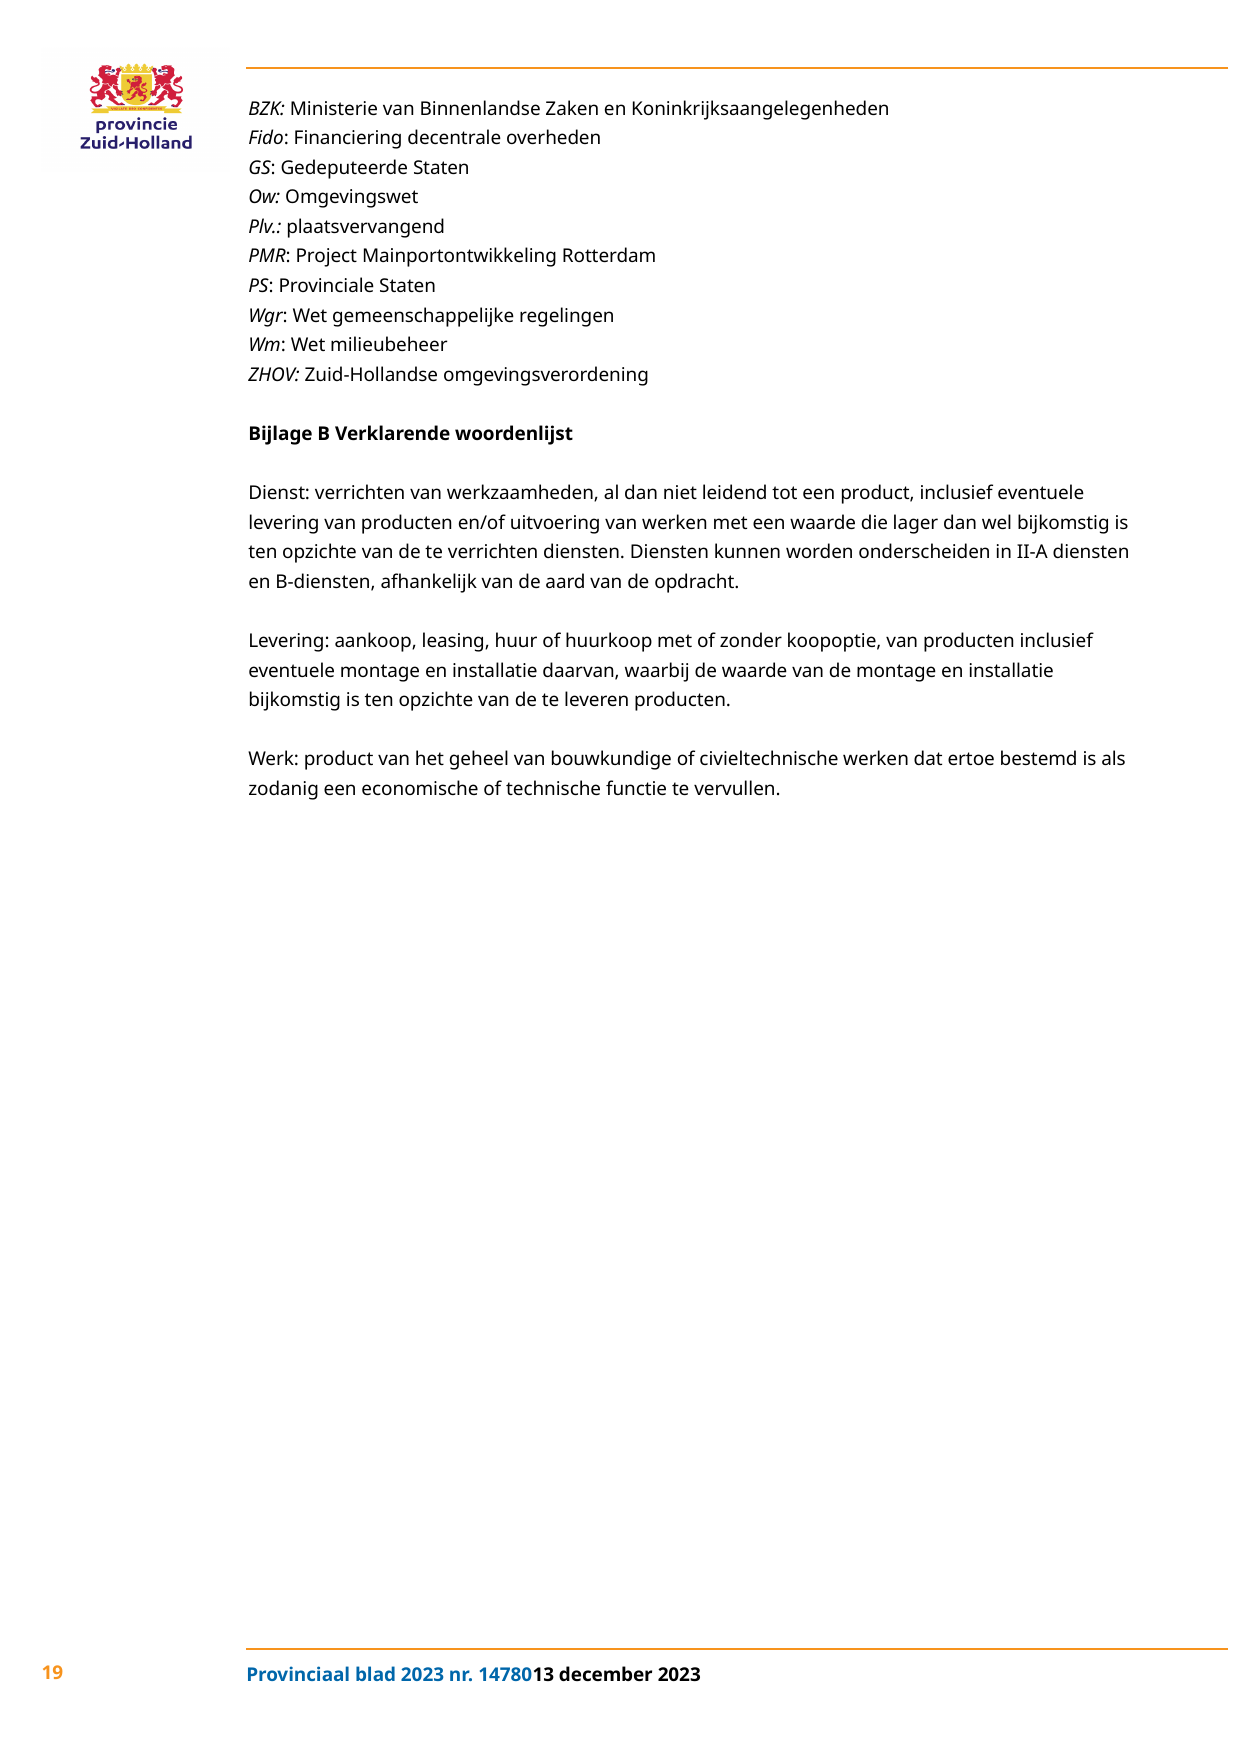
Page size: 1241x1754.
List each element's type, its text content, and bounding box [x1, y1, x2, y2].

text PMR: Project Mainportontwikkeling Rotterdam [248, 243, 1152, 268]
text Wgr: Wet gemeenschappelijke regelingen [248, 302, 1152, 328]
text Bijlage B Verklarende woordenlijst [248, 420, 1152, 446]
text ZHOV: Zuid-Hollandse omgevingsverordening [248, 361, 1152, 387]
text BZK: Ministerie van Binnenlandse Zaken en Koninkrijksaangelegenheden [248, 95, 1152, 121]
text Wm: Wet milieubeheer [248, 331, 1152, 357]
text Levering: aankoop, leasing, huur of huurkoop met of zonder koopoptie, van producten inclusief eventuele montage en installatie daarvan, waarbij de waarde van de montage en installatie bijkomstig is ten opzichte van de te leveren producten. [248, 627, 1152, 712]
text PS: Provinciale Staten [248, 272, 1152, 298]
text Werk: product van het geheel van bouwkundige of civieltechnische werken dat ertoe bestemd is als zodanig een economische of technische functie te vervullen. [248, 746, 1152, 801]
text Plv.: plaatsvervangend [248, 213, 1152, 239]
text Dienst: verrichten van werkzaamheden, al dan niet leidend tot een product, inclusief eventuele levering van producten en/of uitvoering van werken met een waarde die lager dan wel bijkomstig is ten opzichte van de te verrichten diensten. Diensten kunnen worden onderscheiden in II-A diensten en B-diensten, afhankelijk van de aard van de opdracht. [248, 479, 1152, 594]
text Ow: Omgevingswet [248, 183, 1152, 209]
text Fido: Financiering decentrale overheden [248, 124, 1152, 150]
picture [41, 47, 231, 172]
text GS: Gedeputeerde Staten [248, 154, 1152, 180]
